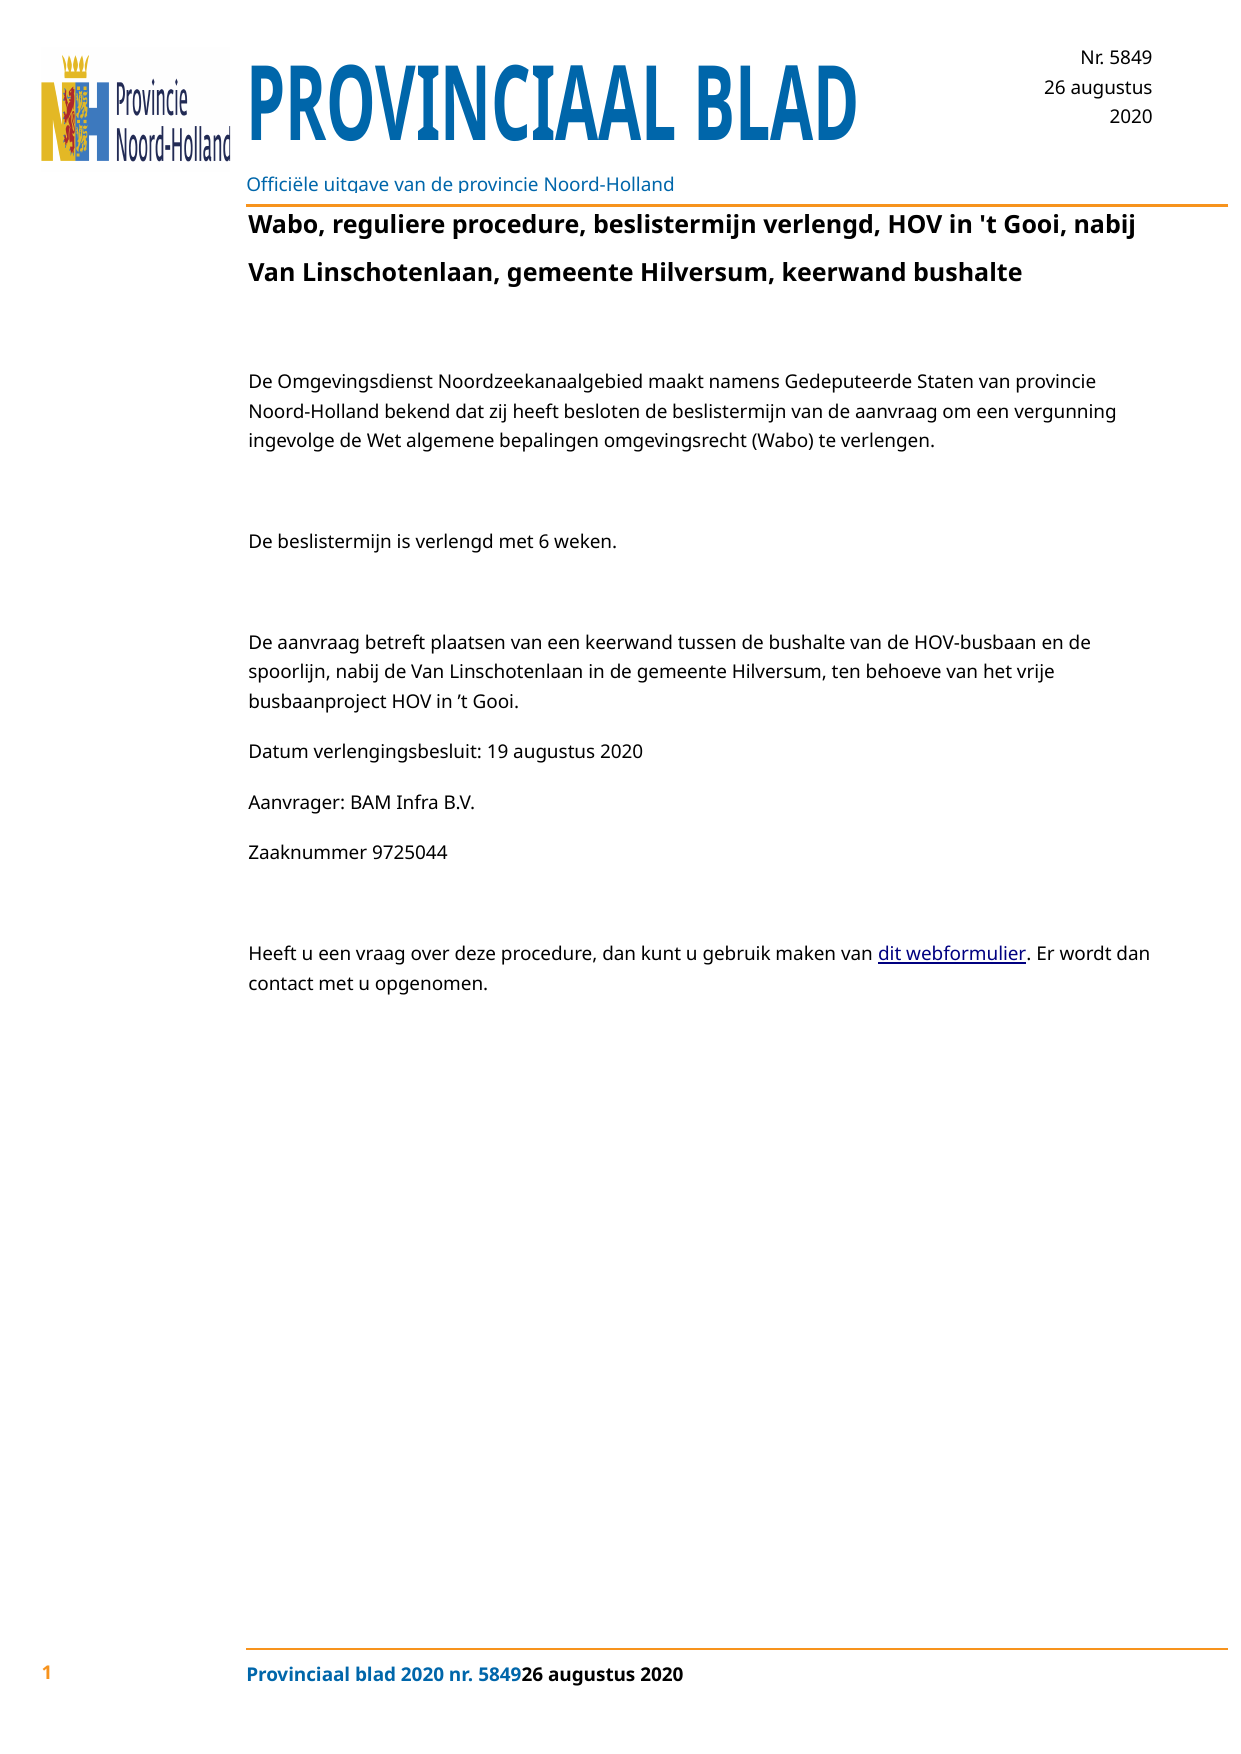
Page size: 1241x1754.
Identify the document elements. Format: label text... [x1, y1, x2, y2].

text Wabo, reguliere procedure, beslistermijn verlengd, HOV in 't Gooi, nabij Van Linschotenlaan, gemeente Hilversum, keerwand bushalte [248, 207, 1152, 288]
picture [41, 47, 231, 172]
text Datum verlengingsbesluit: 19 augustus 2020 [248, 739, 1152, 764]
text De beslistermijn is verlengd met 6 weken. [248, 528, 1152, 554]
text Heeft u een vraag over deze procedure, dan kunt u gebruik maken van dit webformulier. Er wordt dan contact met u opgenomen. [248, 940, 1152, 996]
text De Omgevingsdienst Noordzeekanaalgebied maakt namens Gedeputeerde Staten van provincie Noord-Holland bekend dat zij heeft besloten de beslistermijn van de aanvraag om een vergunning ingevolge de Wet algemene bepalingen omgevingsrecht (Wabo) te verlengen. [248, 368, 1152, 453]
text Aanvrager: BAM Infra B.V. [248, 789, 1152, 815]
text De aanvraag betreft plaatsen van een keerwand tussen de bushalte van de HOV-busbaan en de spoorlijn, nabij de Van Linschotenlaan in de gemeente Hilversum, ten behoeve van het vrije busbaanproject HOV in ’t Gooi. [248, 629, 1152, 714]
text Zaaknummer 9725044 [248, 839, 1152, 865]
